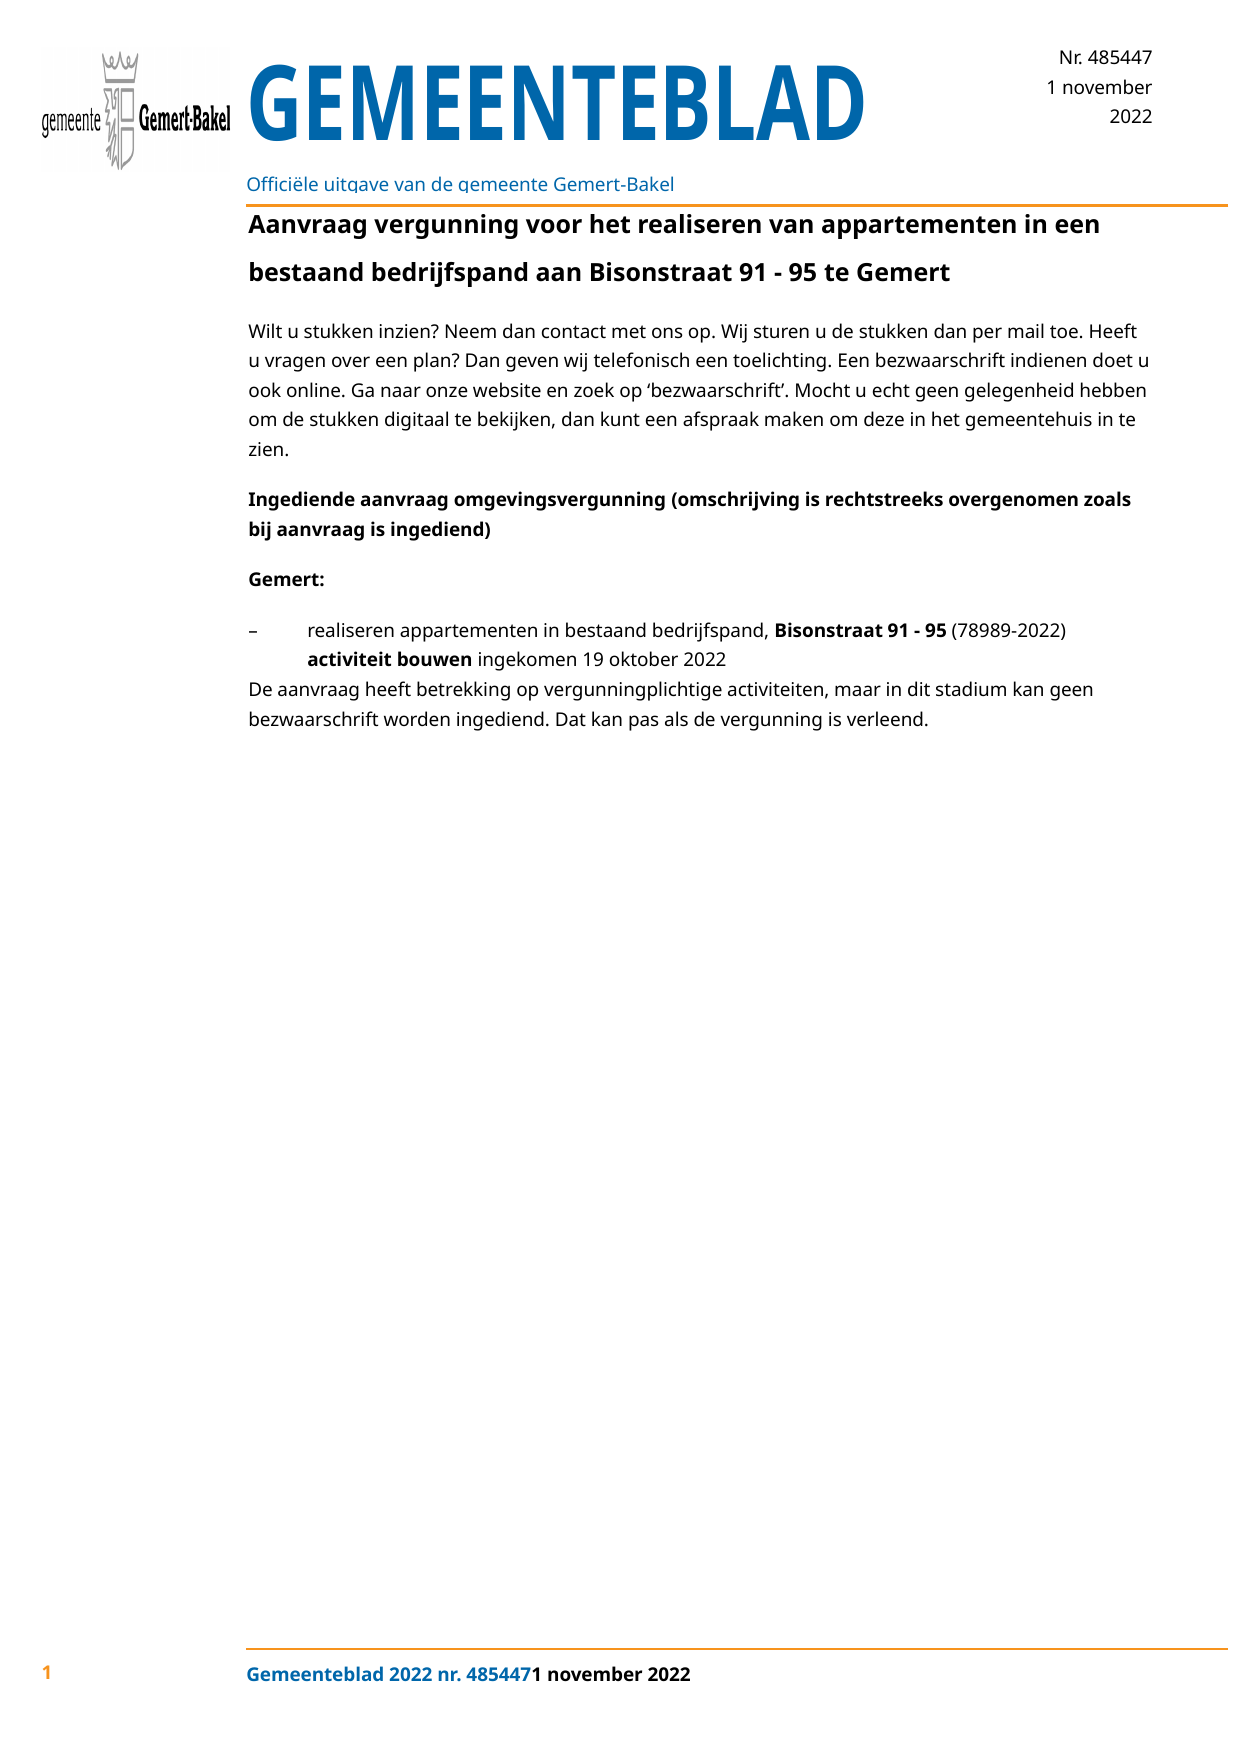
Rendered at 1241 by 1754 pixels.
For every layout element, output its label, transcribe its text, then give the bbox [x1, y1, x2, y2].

list realiseren appartementen in bestaand bedrijfspand, Bisonstraat 91 - 95 (78989-2022) activiteit bouwen ingekomen 19 oktober 2022 [248, 617, 1152, 672]
text Wilt u stukken inzien? Neem dan contact met ons op. Wij sturen u de stukken dan per mail toe. Heeft u vragen over een plan? Dan geven wij telefonisch een toelichting. Een bezwaarschrift indienen doet u ook online. Ga naar onze website en zoek op ‘bezwaarschrift’. Mocht u echt geen gelegenheid hebben om de stukken digitaal te bekijken, dan kunt een afspraak maken om deze in het gemeentehuis in te zien. [248, 318, 1152, 462]
text De aanvraag heeft betrekking op vergunningplichtige activiteiten, maar in dit stadium kan geen bezwaarschrift worden ingediend. Dat kan pas als de vergunning is verleend. [248, 676, 1152, 732]
text Gemert: [248, 567, 1152, 592]
text Ingediende aanvraag omgevingsvergunning (omschrijving is rechtstreeks overgenomen zoals bij aanvraag is ingediend) [248, 487, 1152, 542]
picture [41, 47, 231, 172]
text Aanvraag vergunning voor het realiseren van appartementen in een bestaand bedrijfspand aan Bisonstraat 91 - 95 te Gemert [248, 207, 1152, 288]
